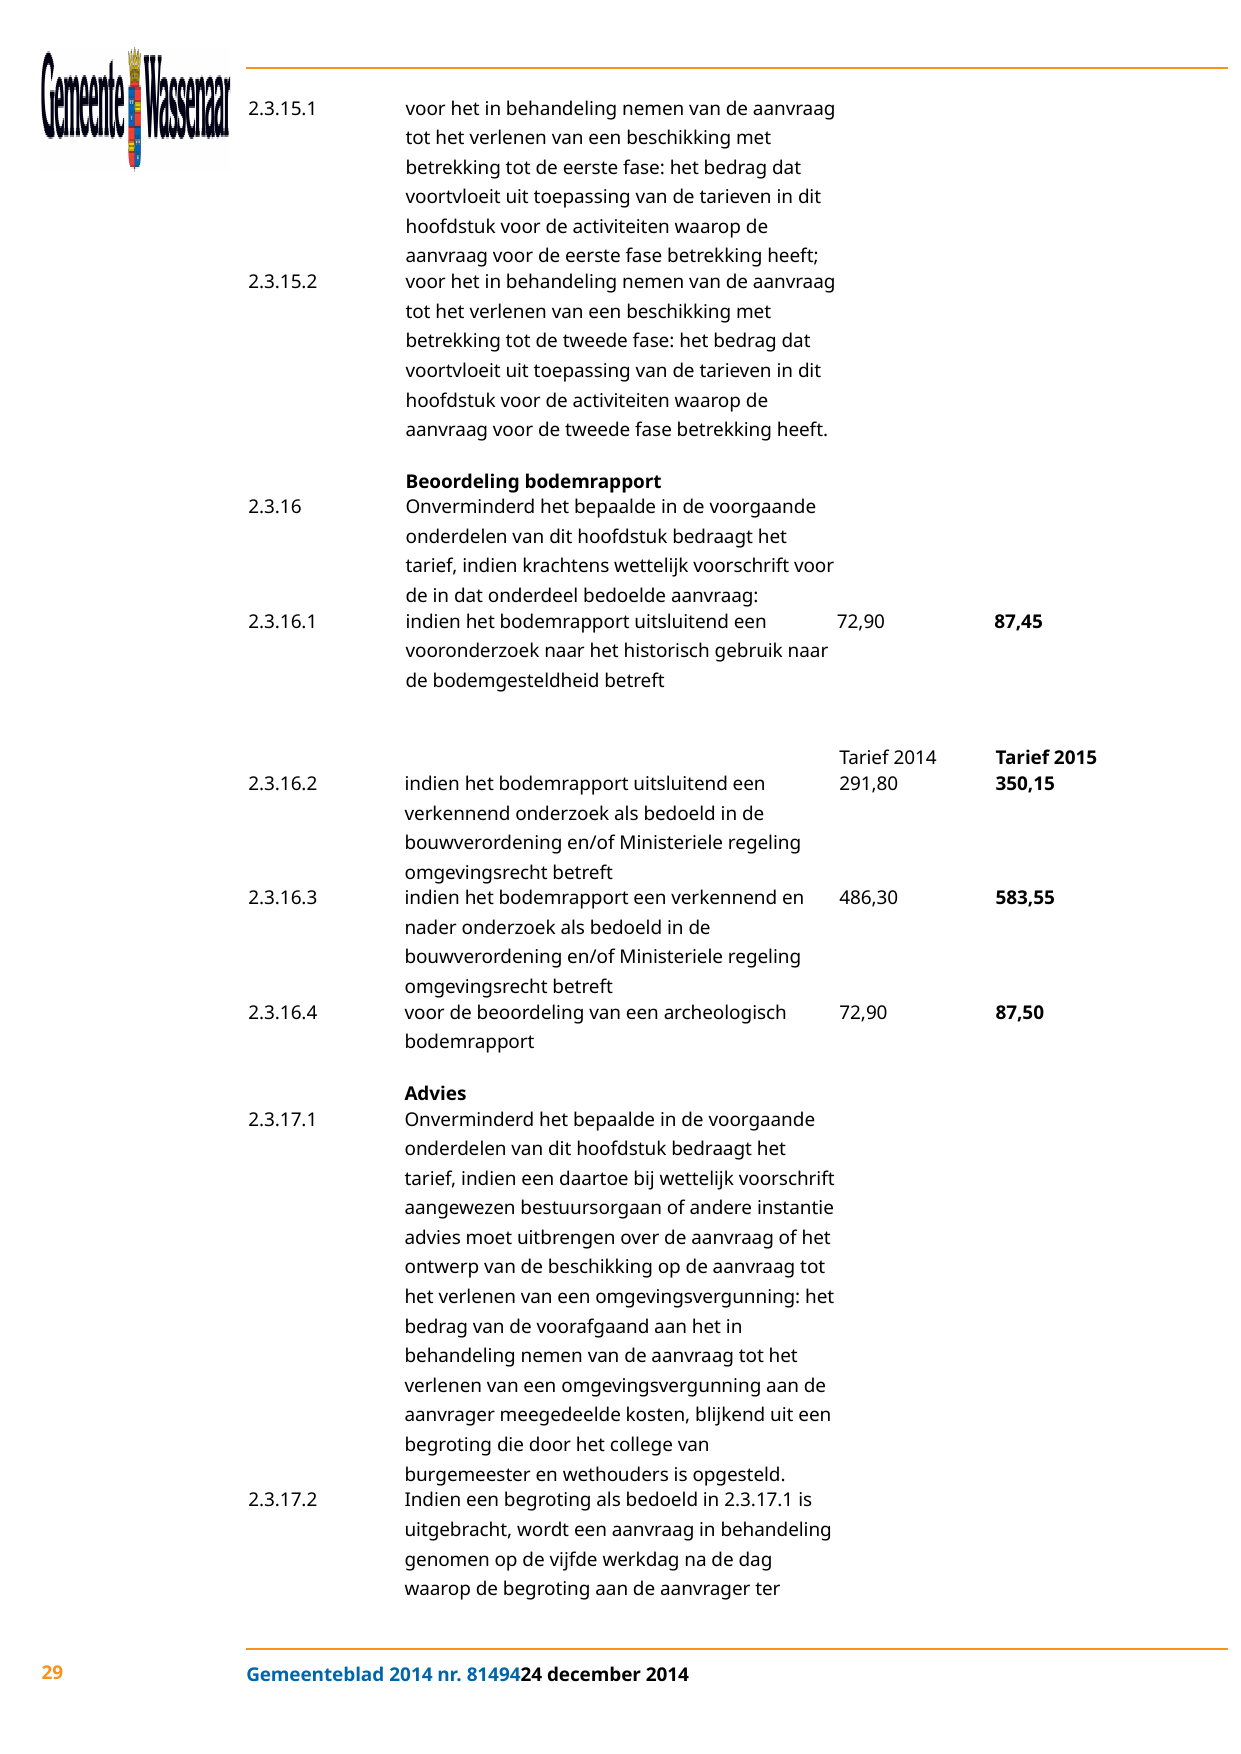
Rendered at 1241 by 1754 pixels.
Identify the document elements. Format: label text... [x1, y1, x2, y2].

table_cell [404, 1054, 839, 1080]
table_cell 2.3.16.4 [248, 999, 404, 1054]
table_cell 291,80 [839, 770, 995, 884]
table_header [404, 744, 839, 770]
table_header [248, 744, 404, 770]
table_cell indien het bodemrapport uitsluitend een vooronderzoek naar het historisch gebruik naar de bodemgesteldheid betreft [405, 608, 837, 693]
table_cell [995, 1106, 1152, 1487]
table_header Tarief 2015 [995, 744, 1152, 770]
table_cell [994, 494, 1152, 608]
table_cell voor het in behandeling nemen van de aanvraag tot het verlenen van een beschikking met betrekking tot de eerste fase: het bedrag dat voortvloeit uit toepassing van de tarieven in dit hoofdstuk voor de activiteiten waarop de aanvraag voor de eerste fase betrekking heeft; [405, 95, 837, 268]
table_cell [837, 95, 994, 268]
table_cell [837, 442, 994, 468]
table_cell [248, 1080, 404, 1106]
table_cell 486,30 [839, 885, 995, 999]
table_cell 2.3.16.2 [248, 770, 404, 884]
table_cell 87,50 [995, 999, 1152, 1054]
table_cell 2.3.16.1 [248, 608, 405, 693]
table_cell 72,90 [839, 999, 995, 1054]
table_cell 2.3.15.2 [248, 269, 405, 442]
table_cell 2.3.16.3 [248, 885, 404, 999]
table_cell [995, 1080, 1152, 1106]
table_cell [995, 1487, 1152, 1601]
table_cell 2.3.17.2 [248, 1487, 404, 1601]
table_cell 2.3.17.1 [248, 1106, 404, 1487]
table_cell 350,15 [995, 770, 1152, 884]
table_cell [994, 95, 1152, 268]
table_cell voor de beoordeling van een archeologisch bodemrapport [404, 999, 839, 1054]
table_cell voor het in behandeling nemen van de aanvraag tot het verlenen van een beschikking met betrekking tot de tweede fase: het bedrag dat voortvloeit uit toepassing van de tarieven in dit hoofdstuk voor de activiteiten waarop de aanvraag voor de tweede fase betrekking heeft. [405, 269, 837, 442]
table_cell indien het bodemrapport een verkennend en nader onderzoek als bedoeld in de bouwverordening en/of Ministeriele regeling omgevingsrecht betreft [404, 885, 839, 999]
table_cell Beoordeling bodemrapport [405, 468, 837, 493]
table_cell [837, 494, 994, 608]
table_cell [839, 1106, 995, 1487]
table_cell Advies [404, 1080, 839, 1106]
table_cell indien het bodemrapport uitsluitend een verkennend onderzoek als bedoeld in de bouwverordening en/of Ministeriele regeling omgevingsrecht betreft [404, 770, 839, 884]
table_cell [994, 442, 1152, 468]
table_header Tarief 2014 [839, 744, 995, 770]
table_cell [405, 442, 837, 468]
table_cell [248, 1054, 404, 1080]
table_cell 2.3.15.1 [248, 95, 405, 268]
table_cell Indien een begroting als bedoeld in 2.3.17.1 is uitgebracht, wordt een aanvraag in behandeling genomen op de vijfde werkdag na de dag waarop de begroting aan de aanvrager ter [404, 1487, 839, 1601]
table_cell 72,90 [837, 608, 994, 693]
table_cell 583,55 [995, 885, 1152, 999]
table_cell 87,45 [994, 608, 1152, 693]
table_cell 2.3.16 [248, 494, 405, 608]
picture [41, 47, 231, 172]
table_cell Onverminderd het bepaalde in de voorgaande onderdelen van dit hoofdstuk bedraagt het tarief, indien krachtens wettelijk voorschrift voor de in dat onderdeel bedoelde aanvraag: [405, 494, 837, 608]
table_cell Onverminderd het bepaalde in de voorgaande onderdelen van dit hoofdstuk bedraagt het tarief, indien een daartoe bij wettelijk voorschrift aangewezen bestuursorgaan of andere instantie advies moet uitbrengen over de aanvraag of het ontwerp van de beschikking op de aanvraag tot het verlenen van een omgevingsvergunning: het bedrag van de voorafgaand aan het in behandeling nemen van de aanvraag tot het verlenen van een omgevingsvergunning aan de aanvrager meegedeelde kosten, blijkend uit een begroting die door het college van burgemeester en wethouders is opgesteld. [404, 1106, 839, 1487]
table_cell [839, 1080, 995, 1106]
table_cell [248, 468, 405, 493]
table_cell [994, 468, 1152, 493]
table_cell [248, 442, 405, 468]
table_cell [837, 468, 994, 493]
table_cell [994, 269, 1152, 442]
table_cell [995, 1054, 1152, 1080]
table_cell [839, 1487, 995, 1601]
table_cell [837, 269, 994, 442]
table_cell [839, 1054, 995, 1080]
